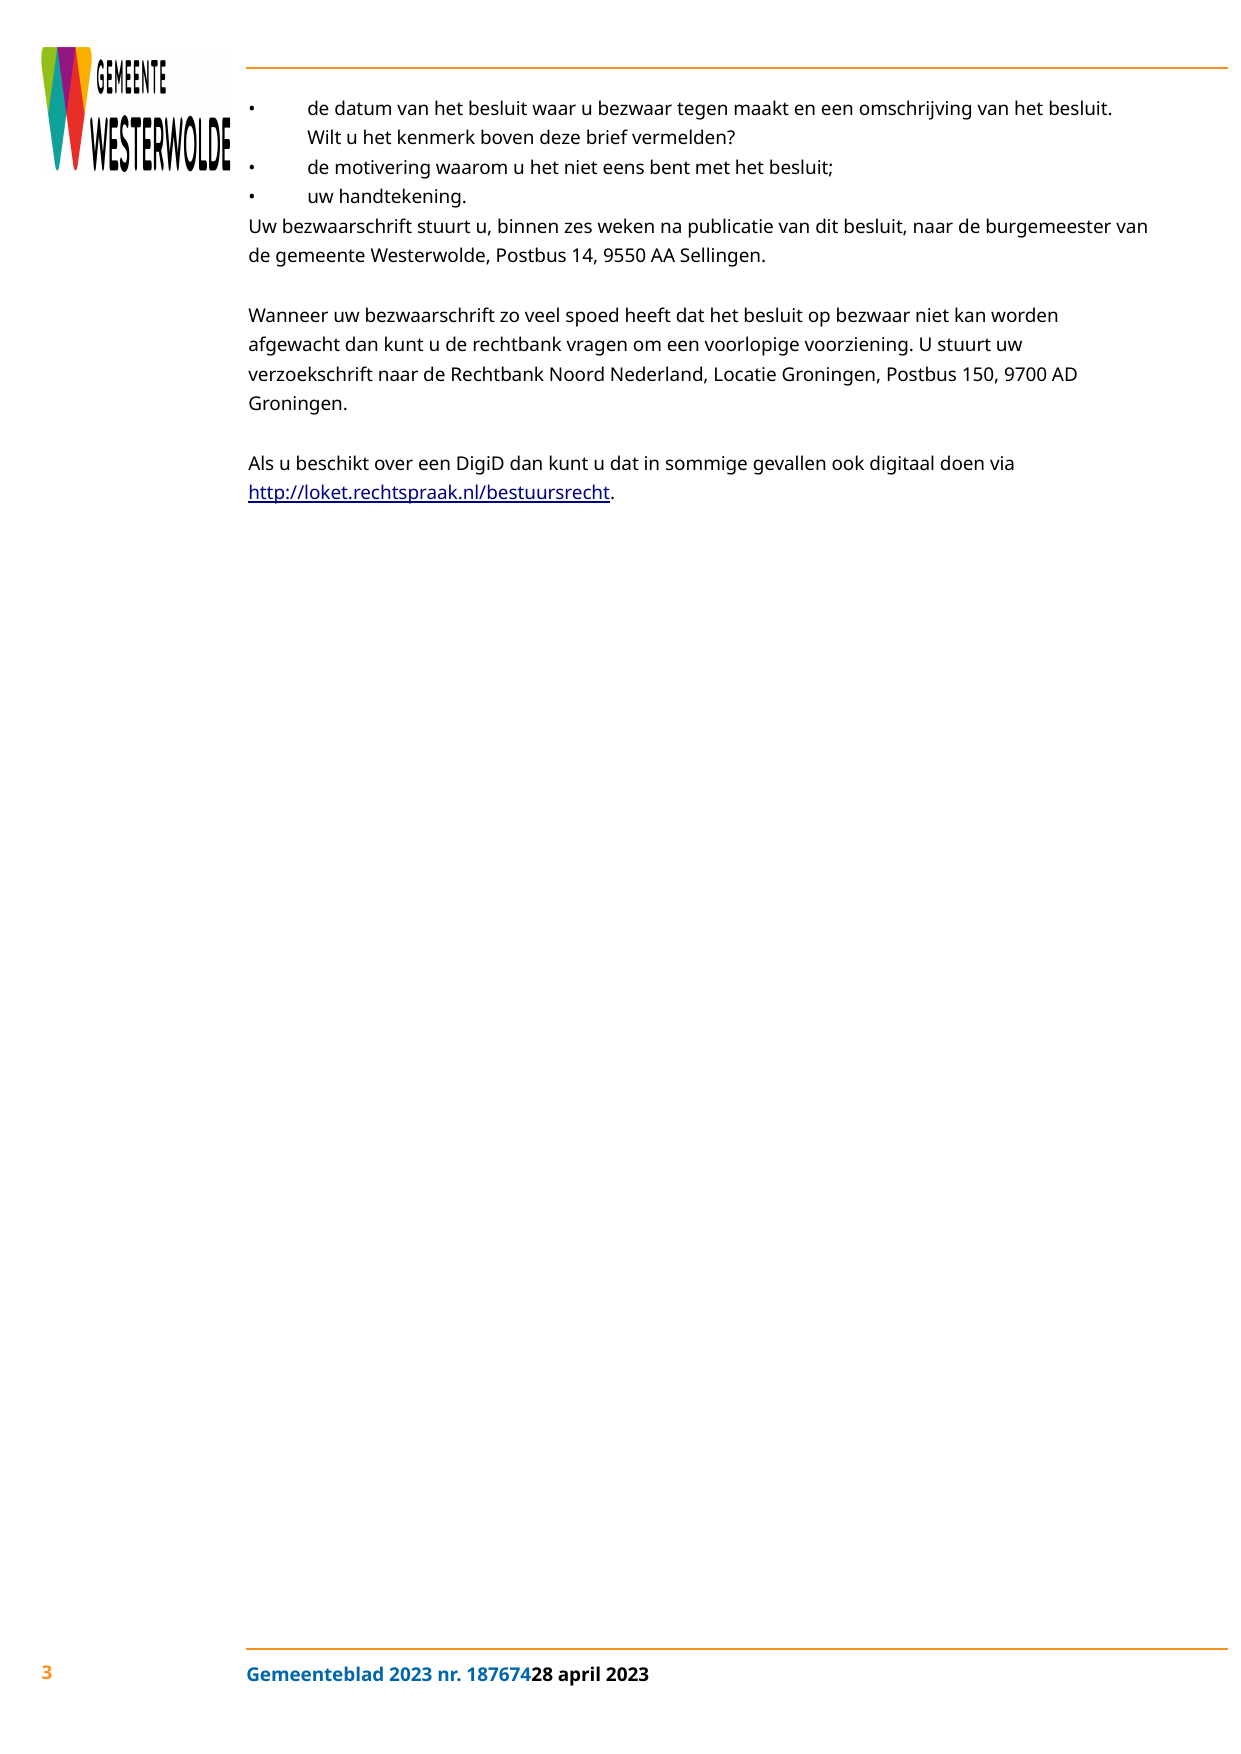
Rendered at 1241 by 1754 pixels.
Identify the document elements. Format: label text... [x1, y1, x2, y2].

text Als u beschikt over een DigiD dan kunt u dat in sommige gevallen ook digitaal doen via http://loket.rechtspraak.nl/bestuursrecht. [248, 450, 1152, 505]
text Uw bezwaarschrift stuurt u, binnen zes weken na publicatie van dit besluit, naar de burgemeester van de gemeente Westerwolde, Postbus 14, 9550 AA Sellingen. [248, 213, 1152, 268]
picture [41, 47, 231, 172]
list uw handtekening. [248, 183, 1152, 209]
text Wanneer uw bezwaarschrift zo veel spoed heeft dat het besluit op bezwaar niet kan worden afgewacht dan kunt u de rechtbank vragen om een voorlopige voorziening. U stuurt uw verzoekschrift naar de Rechtbank Noord Nederland, Locatie Groningen, Postbus 150, 9700 AD Groningen. [248, 302, 1152, 416]
list de datum van het besluit waar u bezwaar tegen maakt en een omschrijving van het besluit. Wilt u het kenmerk boven deze brief vermelden? [248, 95, 1152, 150]
list de motivering waarom u het niet eens bent met het besluit; [248, 154, 1152, 180]
